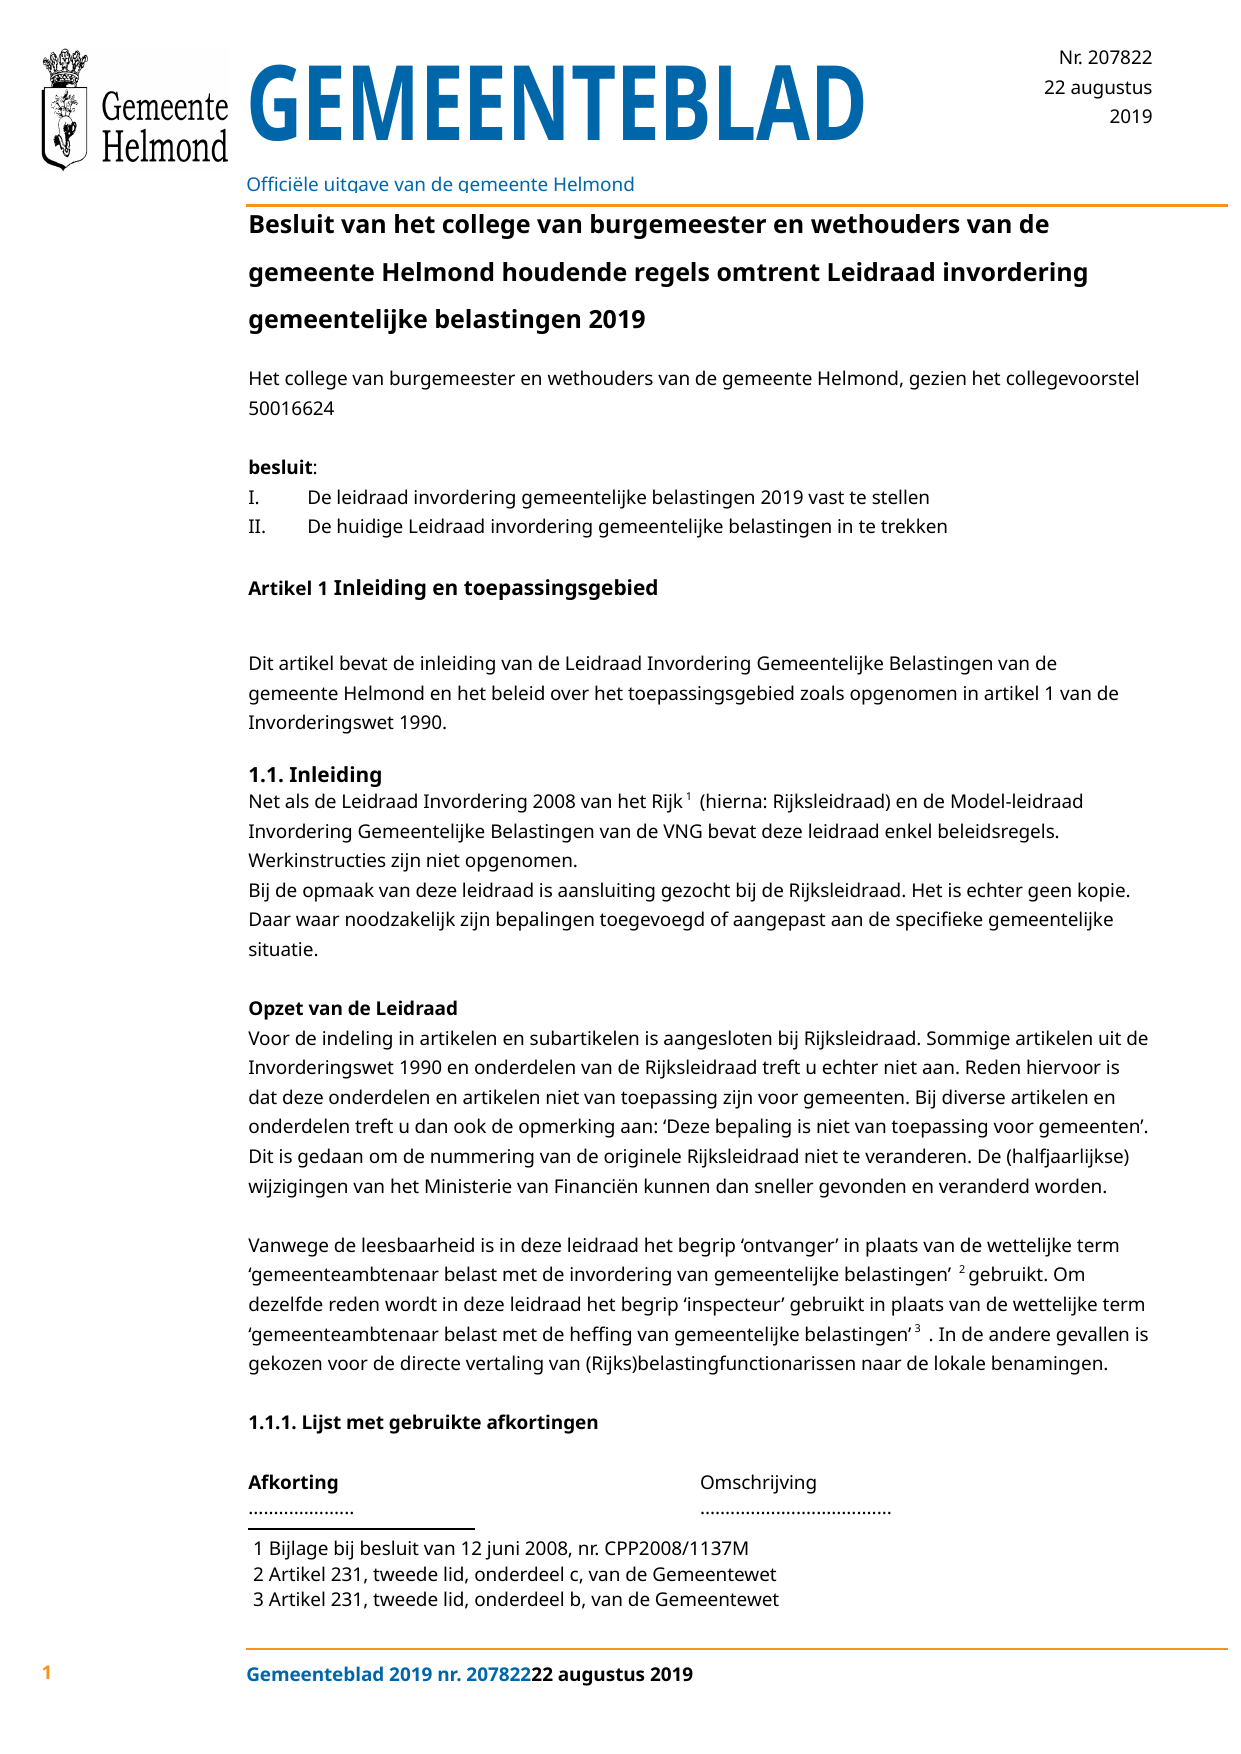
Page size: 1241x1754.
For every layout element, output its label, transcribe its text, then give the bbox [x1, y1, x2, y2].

text Het college van burgemeester en wethouders van de gemeente Helmond, gezien het collegevoorstel 50016624 [248, 366, 1152, 421]
text Bijlage bij besluit van 12 juni 2008, nr. CPP2008/1137M [248, 1535, 1152, 1561]
text Dit artikel bevat de inleiding van de Leidraad Invordering Gemeentelijke Belastingen van de gemeente Helmond en het beleid over het toepassingsgebied zoals opgenomen in artikel 1 van de Invorderingswet 1990. [248, 650, 1152, 735]
text Voor de indeling in artikelen en subartikelen is aangesloten bij Rijksleidraad. Sommige artikelen uit de Invorderingswet 1990 en onderdelen van de Rijksleidraad treft u echter niet aan. Reden hiervoor is dat deze onderdelen en artikelen niet van toepassing zijn voor gemeenten. Bij diverse artikelen en onderdelen treft u dan ook de opmerking aan: ‘Deze bepaling is niet van toepassing voor gemeenten’. Dit is gedaan om de nummering van de originele Rijksleidraad niet te veranderen. De (halfjaarlijkse) wijzigingen van het Ministerie van Financiën kunnen dan sneller gevonden en veranderd worden. [248, 1025, 1152, 1199]
text Bij de opmaak van deze leidraad is aansluiting gezocht bij de Rijksleidraad. Het is echter geen kopie. Daar waar noodzakelijk zijn bepalingen toegevoegd of aangepast aan de specifieke gemeentelijke situatie. [248, 877, 1152, 962]
text Net als de Leidraad Invordering 2008 van het Rijk (hierna: Rijksleidraad) en de Model-leidraad Invordering Gemeentelijke Belastingen van de VNG bevat deze leidraad enkel beleidsregels. Werkinstructies zijn niet opgenomen. [248, 788, 1152, 873]
list De huidige Leidraad invordering gemeentelijke belastingen in te trekken [248, 513, 1152, 539]
text besluit: [248, 454, 1152, 480]
picture [41, 47, 231, 172]
text Artikel 1 Inleiding en toepassingsgebied [248, 573, 1152, 601]
text Vanwege de leesbaarheid is in deze leidraad het begrip ‘ontvanger’ in plaats van de wettelijke term ‘gemeenteambtenaar belast met de invordering van gemeentelijke belastingen’ gebruikt. Om dezelfde reden wordt in deze leidraad het begrip ‘inspecteur’ gebruikt in plaats van de wettelijke term ‘gemeenteambtenaar belast met de heffing van gemeentelijke belastingen’ . In de andere gevallen is gekozen voor de directe vertaling van (Rijks)belastingfunctionarissen naar de lokale benamingen. [248, 1232, 1152, 1376]
table_cell ...................................... [700, 1495, 1152, 1520]
text 1.1. Inleiding [248, 760, 1152, 788]
table_header Afkorting [248, 1469, 700, 1494]
text Besluit van het college van burgemeester en wethouders van de gemeente Helmond houdende regels omtrent Leidraad invordering gemeentelijke belastingen 2019 [248, 207, 1152, 336]
table_header Omschrijving [700, 1469, 1152, 1494]
table_cell ..................... [248, 1495, 700, 1520]
list De leidraad invordering gemeentelijke belastingen 2019 vast te stellen [248, 484, 1152, 509]
text 1.1.1. Lijst met gebruikte afkortingen [248, 1409, 1152, 1435]
text Opzet van de Leidraad [248, 995, 1152, 1021]
text Artikel 231, tweede lid, onderdeel b, van de Gemeentewet [248, 1586, 1152, 1612]
text Artikel 231, tweede lid, onderdeel c, van de Gemeentewet [248, 1561, 1152, 1586]
